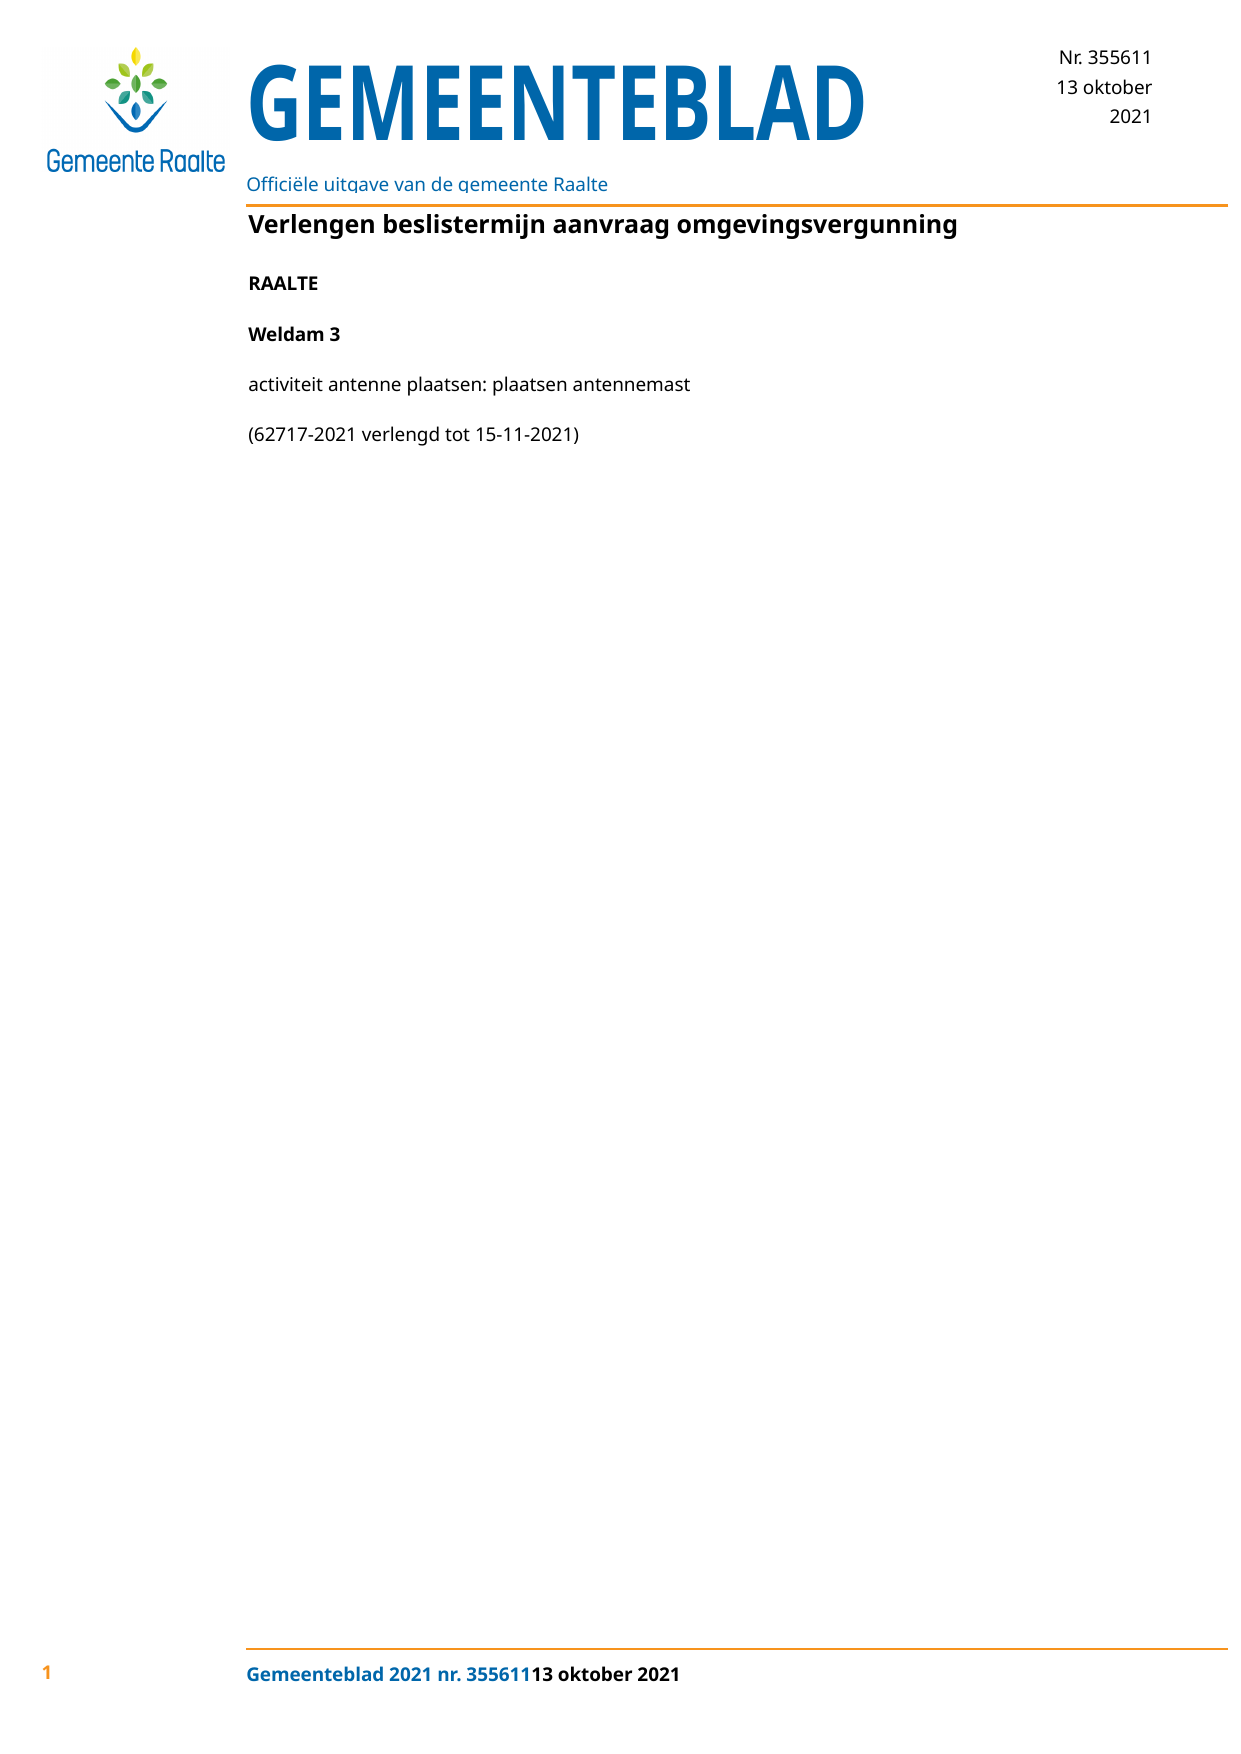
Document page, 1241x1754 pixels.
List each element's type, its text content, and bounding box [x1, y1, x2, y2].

picture [41, 47, 231, 172]
text RAALTE [248, 270, 1152, 296]
text (62717-2021 verlengd tot 15-11-2021) [248, 422, 1152, 447]
text activiteit antenne plaatsen: plaatsen antennemast [248, 371, 1152, 397]
text Verlengen beslistermijn aanvraag omgevingsvergunning [248, 207, 1152, 241]
text Weldam 3 [248, 321, 1152, 346]
